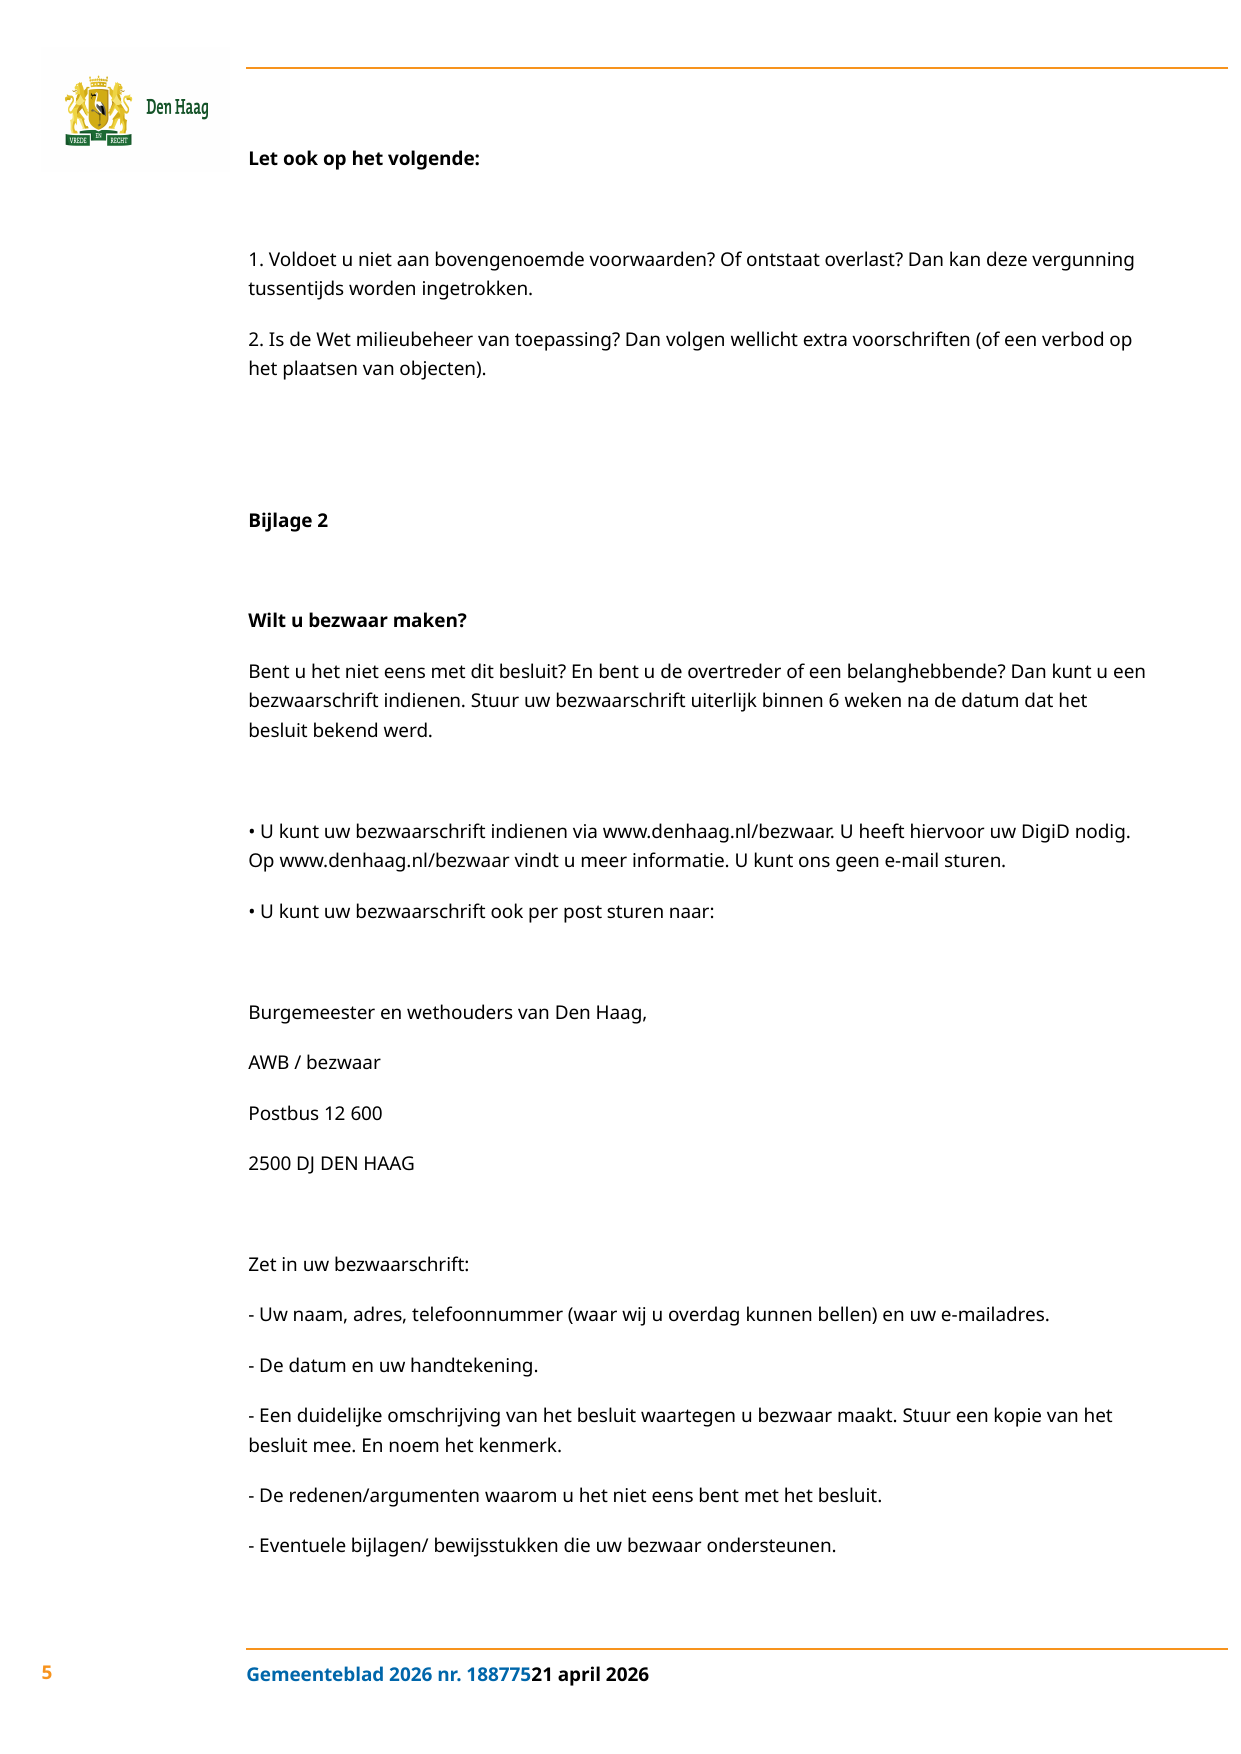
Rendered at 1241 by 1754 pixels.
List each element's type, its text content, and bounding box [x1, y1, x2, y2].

text - De redenen/argumenten waarom u het niet eens bent met het besluit. [248, 1482, 1152, 1508]
text - Eventuele bijlagen/ bewijsstukken die uw bezwaar ondersteunen. [248, 1533, 1152, 1558]
text AWB / bezwaar [248, 1049, 1152, 1075]
text Burgemeester en wethouders van Den Haag, [248, 999, 1152, 1025]
text Postbus 12 600 [248, 1100, 1152, 1126]
text • U kunt uw bezwaarschrift indienen via www.denhaag.nl/bezwaar. U heeft hiervoor uw DigiD nodig. Op www.denhaag.nl/bezwaar vindt u meer informatie. U kunt ons geen e-mail sturen. [248, 818, 1152, 873]
picture [41, 47, 231, 172]
text Bent u het niet eens met dit besluit? En bent u de overtreder of een belanghebbende? Dan kunt u een bezwaarschrift indienen. Stuur uw bezwaarschrift uiterlijk binnen 6 weken na de datum dat het besluit bekend werd. [248, 658, 1152, 743]
text 2. Is de Wet milieubeheer van toepassing? Dan volgen wellicht extra voorschriften (of een verbod op het plaatsen van objecten). [248, 326, 1152, 381]
text Zet in uw bezwaarschrift: [248, 1251, 1152, 1277]
text - Uw naam, adres, telefoonnummer (waar wij u overdag kunnen bellen) en uw e-mailadres. [248, 1301, 1152, 1327]
text 2500 DJ DEN HAAG [248, 1150, 1152, 1176]
text 1. Voldoet u niet aan bovengenoemde voorwaarden? Of ontstaat overlast? Dan kan deze vergunning tussentijds worden ingetrokken. [248, 246, 1152, 301]
text Wilt u bezwaar maken? [248, 608, 1152, 633]
text - Een duidelijke omschrijving van het besluit waartegen u bezwaar maakt. Stuur een kopie van het besluit mee. En noem het kenmerk. [248, 1402, 1152, 1458]
text Bijlage 2 [248, 507, 1152, 533]
text Let ook op het volgende: [248, 145, 1152, 171]
text - De datum en uw handtekening. [248, 1352, 1152, 1378]
text • U kunt uw bezwaarschrift ook per post sturen naar: [248, 898, 1152, 924]
